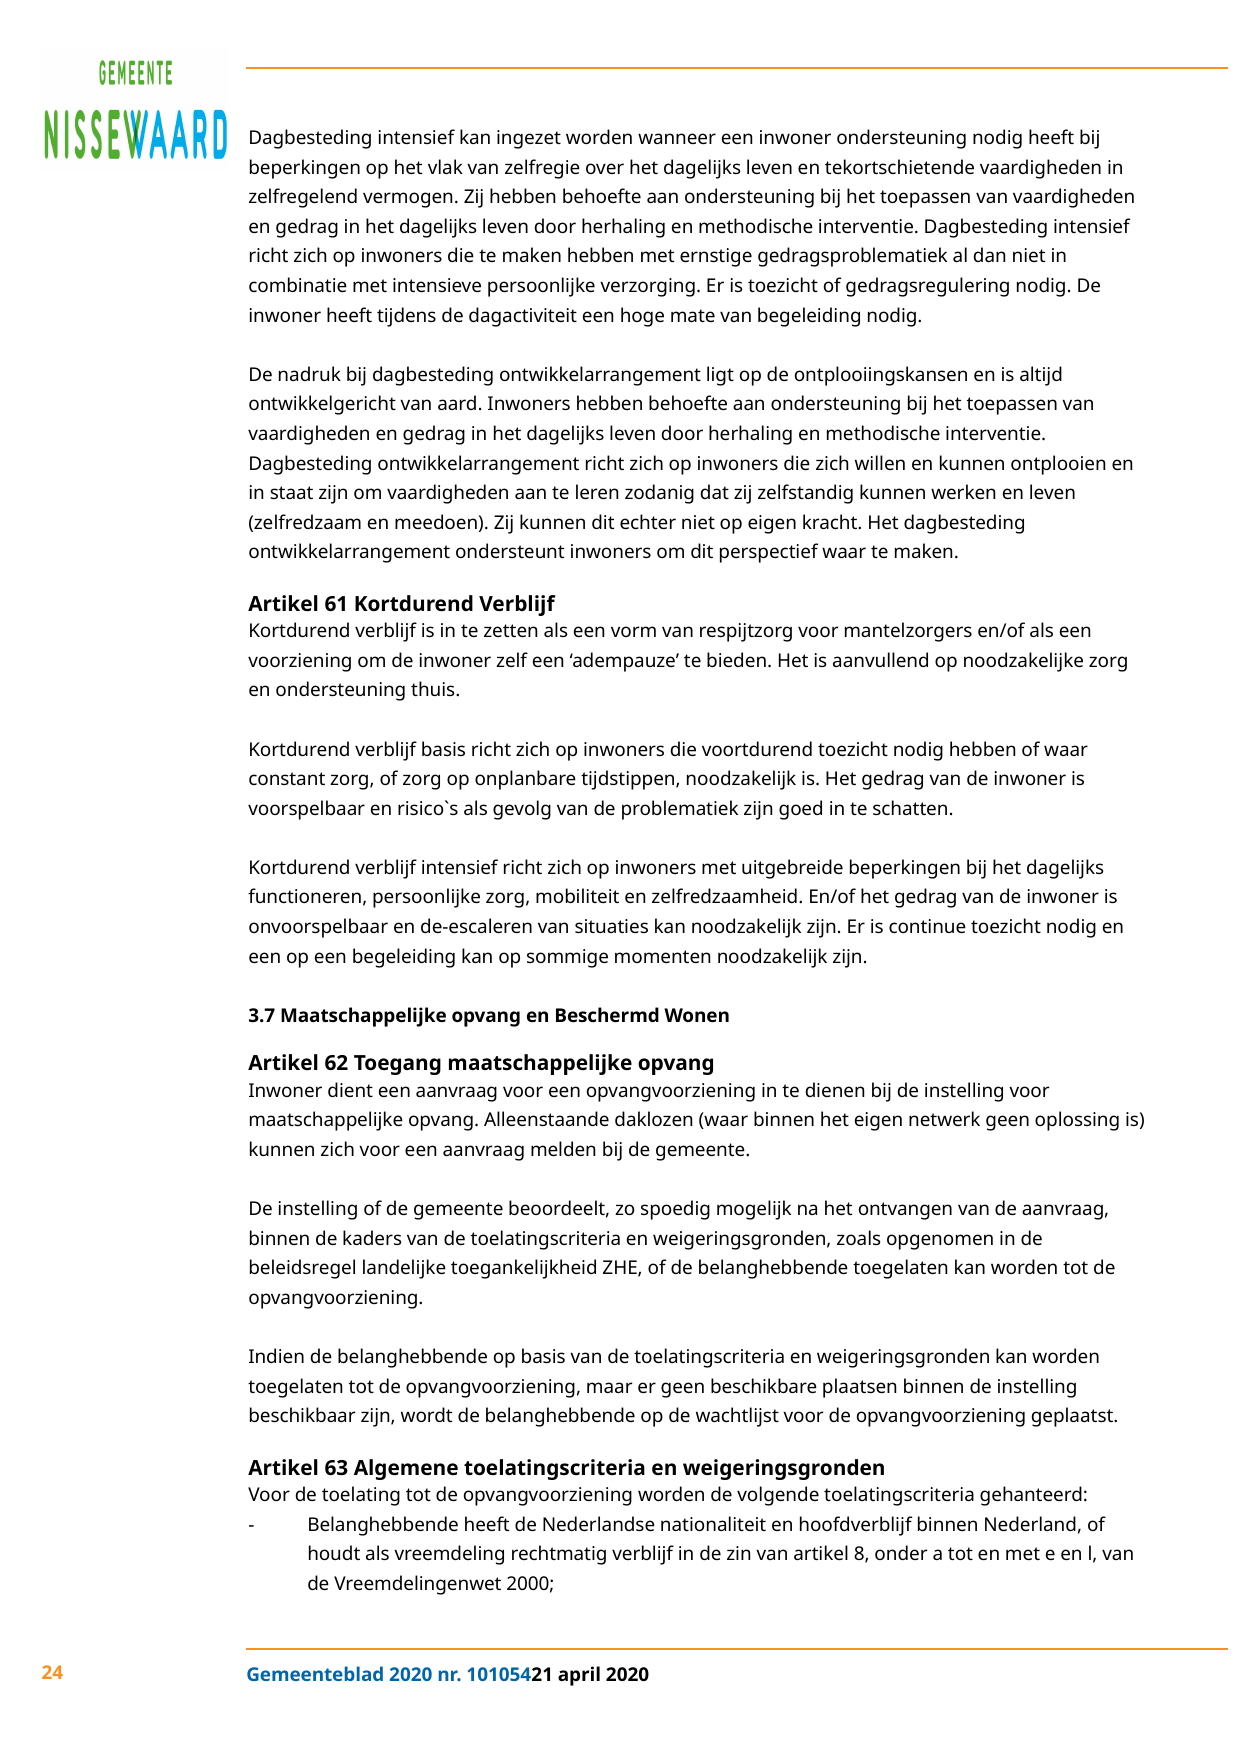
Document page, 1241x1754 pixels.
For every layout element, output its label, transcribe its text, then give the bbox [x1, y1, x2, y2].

text Artikel 63 Algemene toelatingscriteria en weigeringsgronden [248, 1453, 1152, 1481]
text De nadruk bij dagbesteding ontwikkelarrangement ligt op de ontplooiingskansen en is altijd ontwikkelgericht van aard. Inwoners hebben behoefte aan ondersteuning bij het toepassen van vaardigheden en gedrag in het dagelijks leven door herhaling en methodische interventie. Dagbesteding ontwikkelarrangement richt zich op inwoners die zich willen en kunnen ontplooien en in staat zijn om vaardigheden aan te leren zodanig dat zij zelfstandig kunnen werken en leven (zelfredzaam en meedoen). Zij kunnen dit echter niet op eigen kracht. Het dagbesteding ontwikkelarrangement ondersteunt inwoners om dit perspectief waar te maken. [248, 361, 1152, 564]
text Indien de belanghebbende op basis van de toelatingscriteria en weigeringsgronden kan worden toegelaten tot de opvangvoorziening, maar er geen beschikbare plaatsen binnen de instelling beschikbaar zijn, wordt de belanghebbende op de wachtlijst voor de opvangvoorziening geplaatst. [248, 1343, 1152, 1428]
text Artikel 62 Toegang maatschappelijke opvang [248, 1048, 1152, 1077]
text Dagbesteding intensief kan ingezet worden wanneer een inwoner ondersteuning nodig heeft bij beperkingen op het vlak van zelfregie over het dagelijks leven en tekortschietende vaardigheden in zelfregelend vermogen. Zij hebben behoefte aan ondersteuning bij het toepassen van vaardigheden en gedrag in het dagelijks leven door herhaling en methodische interventie. Dagbesteding intensief richt zich op inwoners die te maken hebben met ernstige gedragsproblematiek al dan niet in combinatie met intensieve persoonlijke verzorging. Er is toezicht of gedragsregulering nodig. De inwoner heeft tijdens de dagactiviteit een hoge mate van begeleiding nodig. [248, 124, 1152, 328]
text Inwoner dient een aanvraag voor een opvangvoorziening in te dienen bij de instelling voor maatschappelijke opvang. Alleenstaande daklozen (waar binnen het eigen netwerk geen oplossing is) kunnen zich voor een aanvraag melden bij de gemeente. [248, 1077, 1152, 1162]
text Kortdurend verblijf is in te zetten als een vorm van respijtzorg voor mantelzorgers en/of als een voorziening om de inwoner zelf een ‘adempauze’ te bieden. Het is aanvullend op noodzakelijke zorg en ondersteuning thuis. [248, 617, 1152, 702]
text Artikel 61 Kortdurend Verblijf [248, 589, 1152, 617]
text Kortdurend verblijf basis richt zich op inwoners die voortdurend toezicht nodig hebben of waar constant zorg, of zorg op onplanbare tijdstippen, noodzakelijk is. Het gedrag van de inwoner is voorspelbaar en risico`s als gevolg van de problematiek zijn goed in te schatten. [248, 736, 1152, 821]
list Belanghebbende heeft de Nederlandse nationaliteit en hoofdverblijf binnen Nederland, of houdt als vreemdeling rechtmatig verblijf in de zin van artikel 8, onder a tot en met e en l, van de Vreemdelingenwet 2000; [248, 1511, 1152, 1596]
text 3.7 Maatschappelijke opvang en Beschermd Wonen [248, 1002, 1152, 1028]
text De instelling of de gemeente beoordeelt, zo spoedig mogelijk na het ontvangen van de aanvraag, binnen de kaders van de toelatingscriteria en weigeringsgronden, zoals opgenomen in de beleidsregel landelijke toegankelijkheid ZHE, of de belanghebbende toegelaten kan worden tot de opvangvoorziening. [248, 1195, 1152, 1310]
text Kortdurend verblijf intensief richt zich op inwoners met uitgebreide beperkingen bij het dagelijks functioneren, persoonlijke zorg, mobiliteit en zelfredzaamheid. En/of het gedrag van de inwoner is onvoorspelbaar en de-escaleren van situaties kan noodzakelijk zijn. Er is continue toezicht nodig en een op een begeleiding kan op sommige momenten noodzakelijk zijn. [248, 854, 1152, 968]
text Voor de toelating tot de opvangvoorziening worden de volgende toelatingscriteria gehanteerd: [248, 1481, 1152, 1507]
picture [41, 47, 231, 172]
